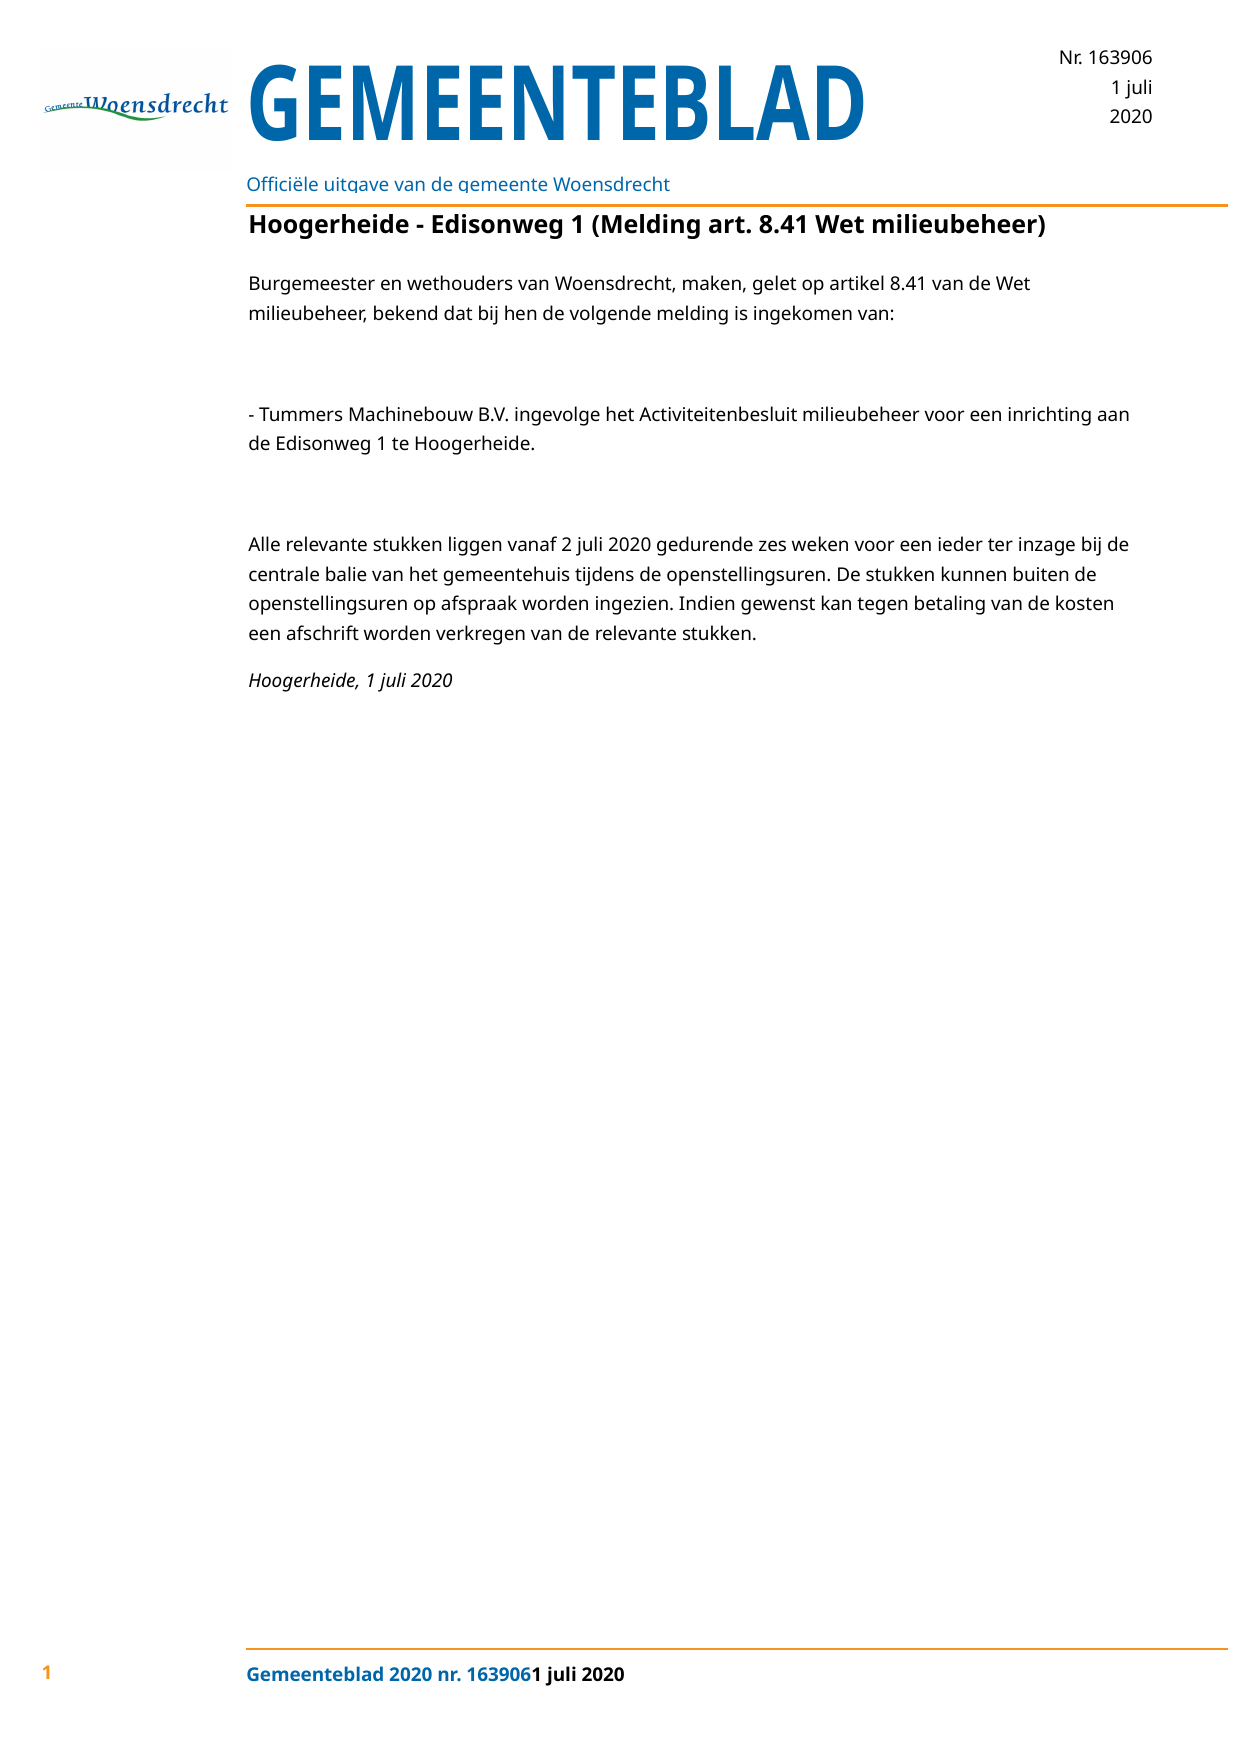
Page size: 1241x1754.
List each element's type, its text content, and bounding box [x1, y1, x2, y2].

text Alle relevante stukken liggen vanaf 2 juli 2020 gedurende zes weken voor een ieder ter inzage bij de centrale balie van het gemeentehuis tijdens de openstellingsuren. De stukken kunnen buiten de openstellingsuren op afspraak worden ingezien. Indien gewenst kan tegen betaling van de kosten een afschrift worden verkregen van de relevante stukken. [248, 531, 1152, 646]
text Burgemeester en wethouders van Woensdrecht, maken, gelet op artikel 8.41 van de Wet milieubeheer, bekend dat bij hen de volgende melding is ingekomen van: [248, 270, 1152, 326]
text - Tummers Machinebouw B.V. ingevolge het Activiteitenbesluit milieubeheer voor een inrichting aan de Edisonweg 1 te Hoogerheide. [248, 401, 1152, 456]
picture [41, 47, 231, 172]
text Hoogerheide - Edisonweg 1 (Melding art. 8.41 Wet milieubeheer) [248, 207, 1152, 241]
text Hoogerheide, 1 juli 2020 [248, 668, 1152, 693]
